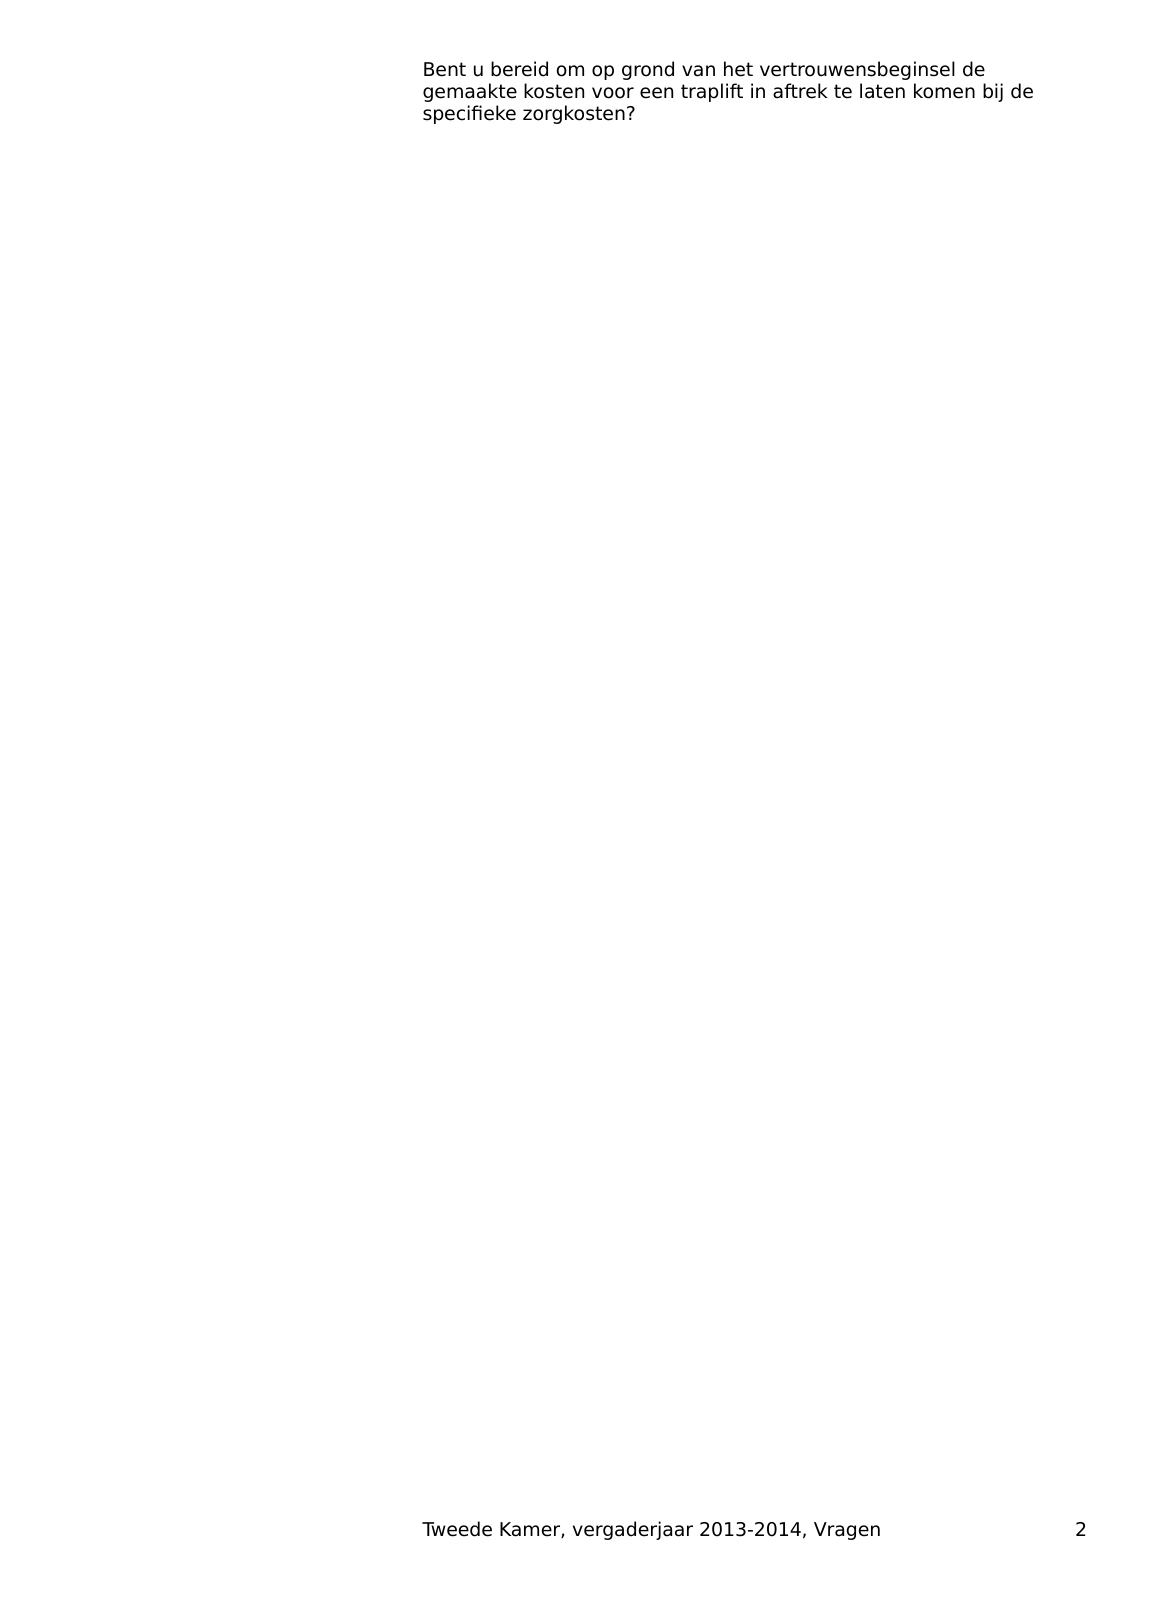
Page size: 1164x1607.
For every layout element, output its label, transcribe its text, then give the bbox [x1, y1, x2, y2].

text Bent u bereid om op grond van het vertrouwensbeginsel de gemaakte kosten voor een traplift in aftrek te laten komen bij de specifieke zorgkosten? [422, 59, 1087, 125]
